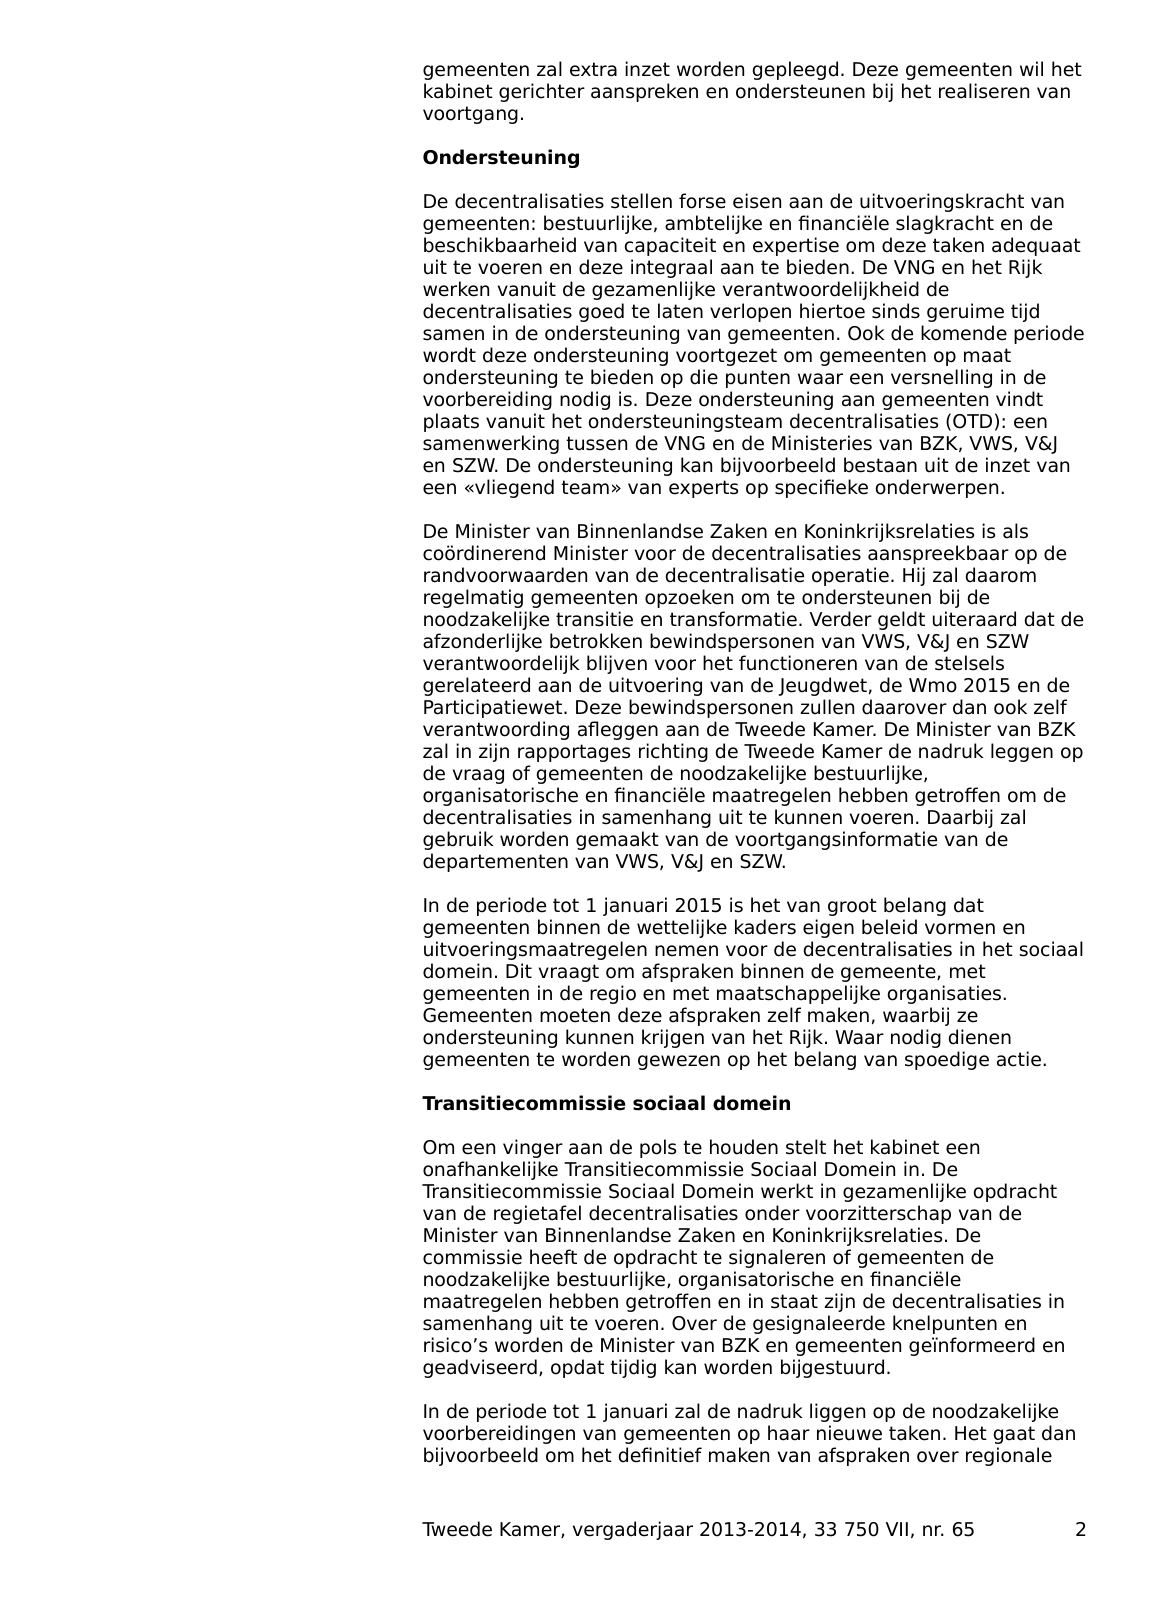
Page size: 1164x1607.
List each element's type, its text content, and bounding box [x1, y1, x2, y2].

text In de periode tot 1 januari 2015 is het van groot belang dat gemeenten binnen de wettelijke kaders eigen beleid vormen en uitvoeringsmaatregelen nemen voor de decentralisaties in het sociaal domein. Dit vraagt om afspraken binnen de gemeente, met gemeenten in de regio en met maatschappelijke organisaties. Gemeenten moeten deze afspraken zelf maken, waarbij ze ondersteuning kunnen krijgen van het Rijk. Waar nodig dienen gemeenten te worden gewezen op het belang van spoedige actie. [422, 895, 1087, 1071]
subtitle Transitiecommissie sociaal domein [422, 1093, 1087, 1115]
text De Minister van Binnenlandse Zaken en Koninkrijksrelaties is als coördinerend Minister voor de decentralisaties aanspreekbaar op de randvoorwaarden van de decentralisatie operatie. Hij zal daarom regelmatig gemeenten opzoeken om te ondersteunen bij de noodzakelijke transitie en transformatie. Verder geldt uiteraard dat de afzonderlijke betrokken bewindspersonen van VWS, V&J en SZW verantwoordelijk blijven voor het functioneren van de stelsels gerelateerd aan de uitvoering van de Jeugdwet, de Wmo 2015 en de Participatiewet. Deze bewindspersonen zullen daarover dan ook zelf verantwoording afleggen aan de Tweede Kamer. De Minister van BZK zal in zijn rapportages richting de Tweede Kamer de nadruk leggen op de vraag of gemeenten de noodzakelijke bestuurlijke, organisatorische en financiële maatregelen hebben getroffen om de decentralisaties in samenhang uit te kunnen voeren. Daarbij zal gebruik worden gemaakt van de voortgangsinformatie van de departementen van VWS, V&J en SZW. [422, 521, 1087, 873]
text Om een vinger aan de pols te houden stelt het kabinet een onafhankelijke Transitiecommissie Sociaal Domein in. De Transitiecommissie Sociaal Domein werkt in gezamenlijke opdracht van de regietafel decentralisaties onder voorzitterschap van de Minister van Binnenlandse Zaken en Koninkrijksrelaties. De commissie heeft de opdracht te signaleren of gemeenten de noodzakelijke bestuurlijke, organisatorische en financiële maatregelen hebben getroffen en in staat zijn de decentralisaties in samenhang uit te voeren. Over de gesignaleerde knelpunten en risico’s worden de Minister van BZK en gemeenten geïnformeerd en geadviseerd, opdat tijdig kan worden bijgestuurd. [422, 1137, 1087, 1379]
text De decentralisaties stellen forse eisen aan de uitvoeringskracht van gemeenten: bestuurlijke, ambtelijke en financiële slagkracht en de beschikbaarheid van capaciteit en expertise om deze taken adequaat uit te voeren en deze integraal aan te bieden. De VNG en het Rijk werken vanuit de gezamenlijke verantwoordelijkheid de decentralisaties goed te laten verlopen hiertoe sinds geruime tijd samen in de ondersteuning van gemeenten. Ook de komende periode wordt deze ondersteuning voortgezet om gemeenten op maat ondersteuning te bieden op die punten waar een versnelling in de voorbereiding nodig is. Deze ondersteuning aan gemeenten vindt plaats vanuit het ondersteuningsteam decentralisaties (OTD): een samenwerking tussen de VNG en de Ministeries van BZK, VWS, V&J en SZW. De ondersteuning kan bijvoorbeeld bestaan uit de inzet van een «vliegend team» van experts op specifieke onderwerpen. [422, 191, 1087, 499]
text In de periode tot 1 januari zal de nadruk liggen op de noodzakelijke voorbereidingen van gemeenten op haar nieuwe taken. Het gaat dan bijvoorbeeld om het definitief maken van afspraken over regionale [422, 1401, 1087, 1467]
text gemeenten zal extra inzet worden gepleegd. Deze gemeenten wil het kabinet gerichter aanspreken en ondersteunen bij het realiseren van voortgang. [422, 59, 1087, 125]
subtitle Ondersteuning [422, 147, 1087, 169]
